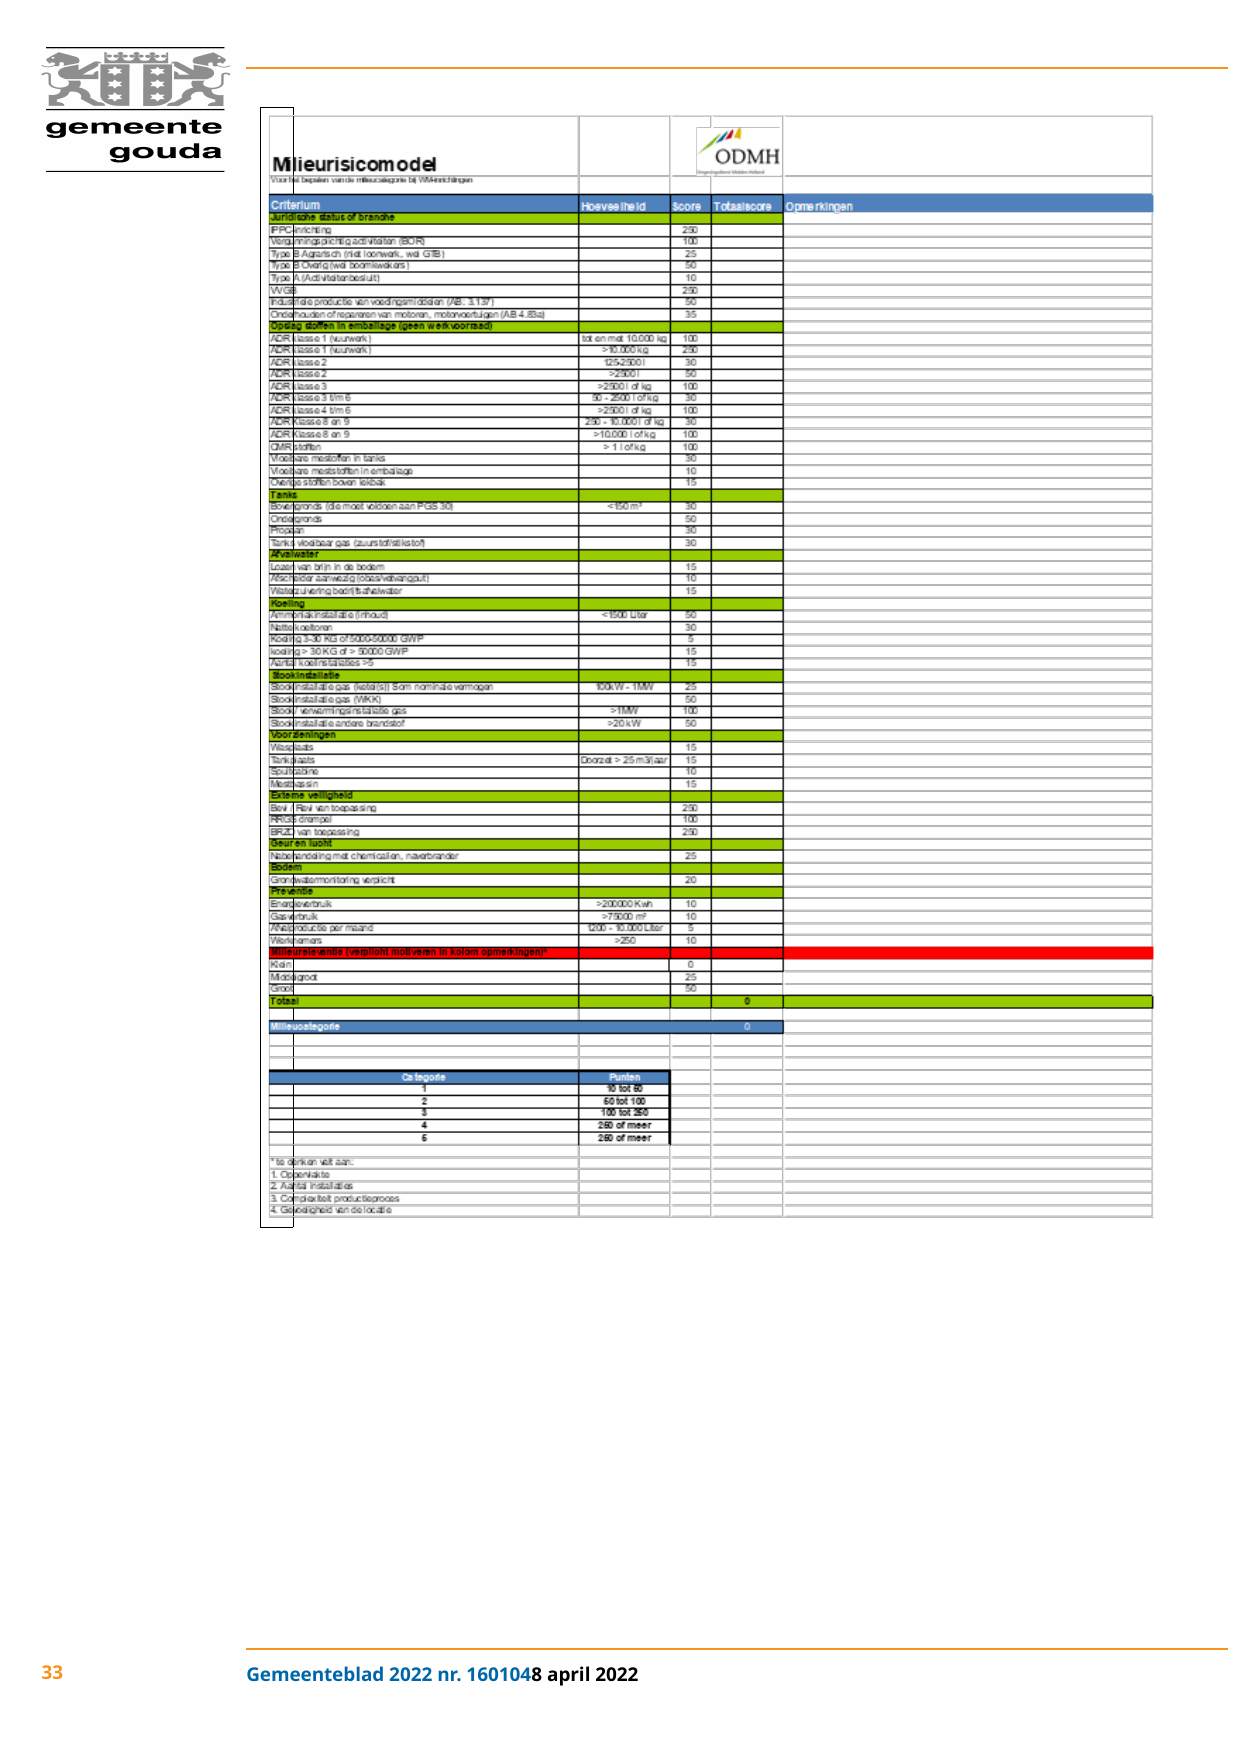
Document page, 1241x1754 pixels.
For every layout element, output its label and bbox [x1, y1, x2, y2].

picture [268, 115, 1155, 1219]
picture [41, 47, 231, 172]
